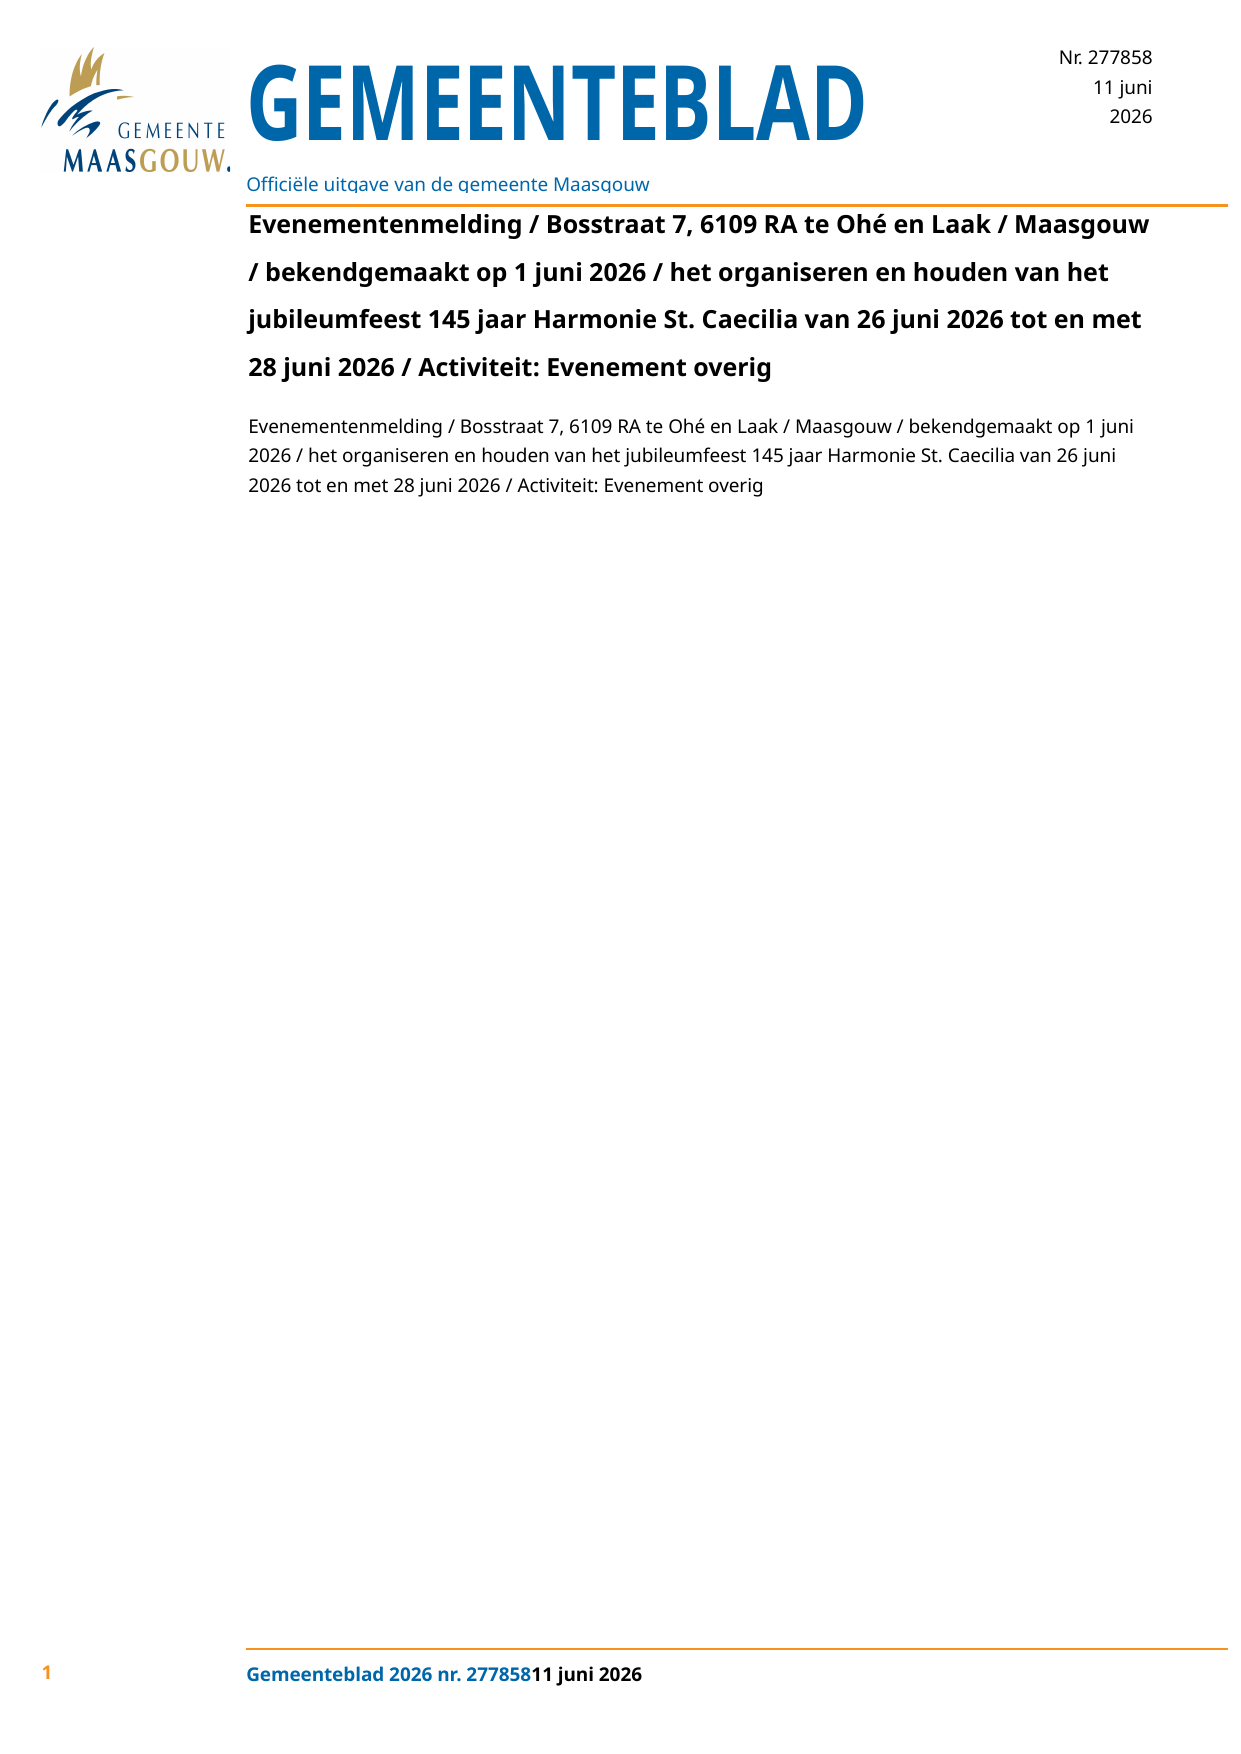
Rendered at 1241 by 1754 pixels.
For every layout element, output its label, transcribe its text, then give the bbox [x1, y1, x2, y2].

text Evenementenmelding / Bosstraat 7, 6109 RA te Ohé en Laak / Maasgouw / bekendgemaakt op 1 juni 2026 / het organiseren en houden van het jubileumfeest 145 jaar Harmonie St. Caecilia van 26 juni 2026 tot en met 28 juni 2026 / Activiteit: Evenement overig [248, 207, 1152, 384]
picture [41, 47, 231, 172]
text Evenementenmelding / Bosstraat 7, 6109 RA te Ohé en Laak / Maasgouw / bekendgemaakt op 1 juni 2026 / het organiseren en houden van het jubileumfeest 145 jaar Harmonie St. Caecilia van 26 juni 2026 tot en met 28 juni 2026 / Activiteit: Evenement overig [248, 413, 1152, 498]
